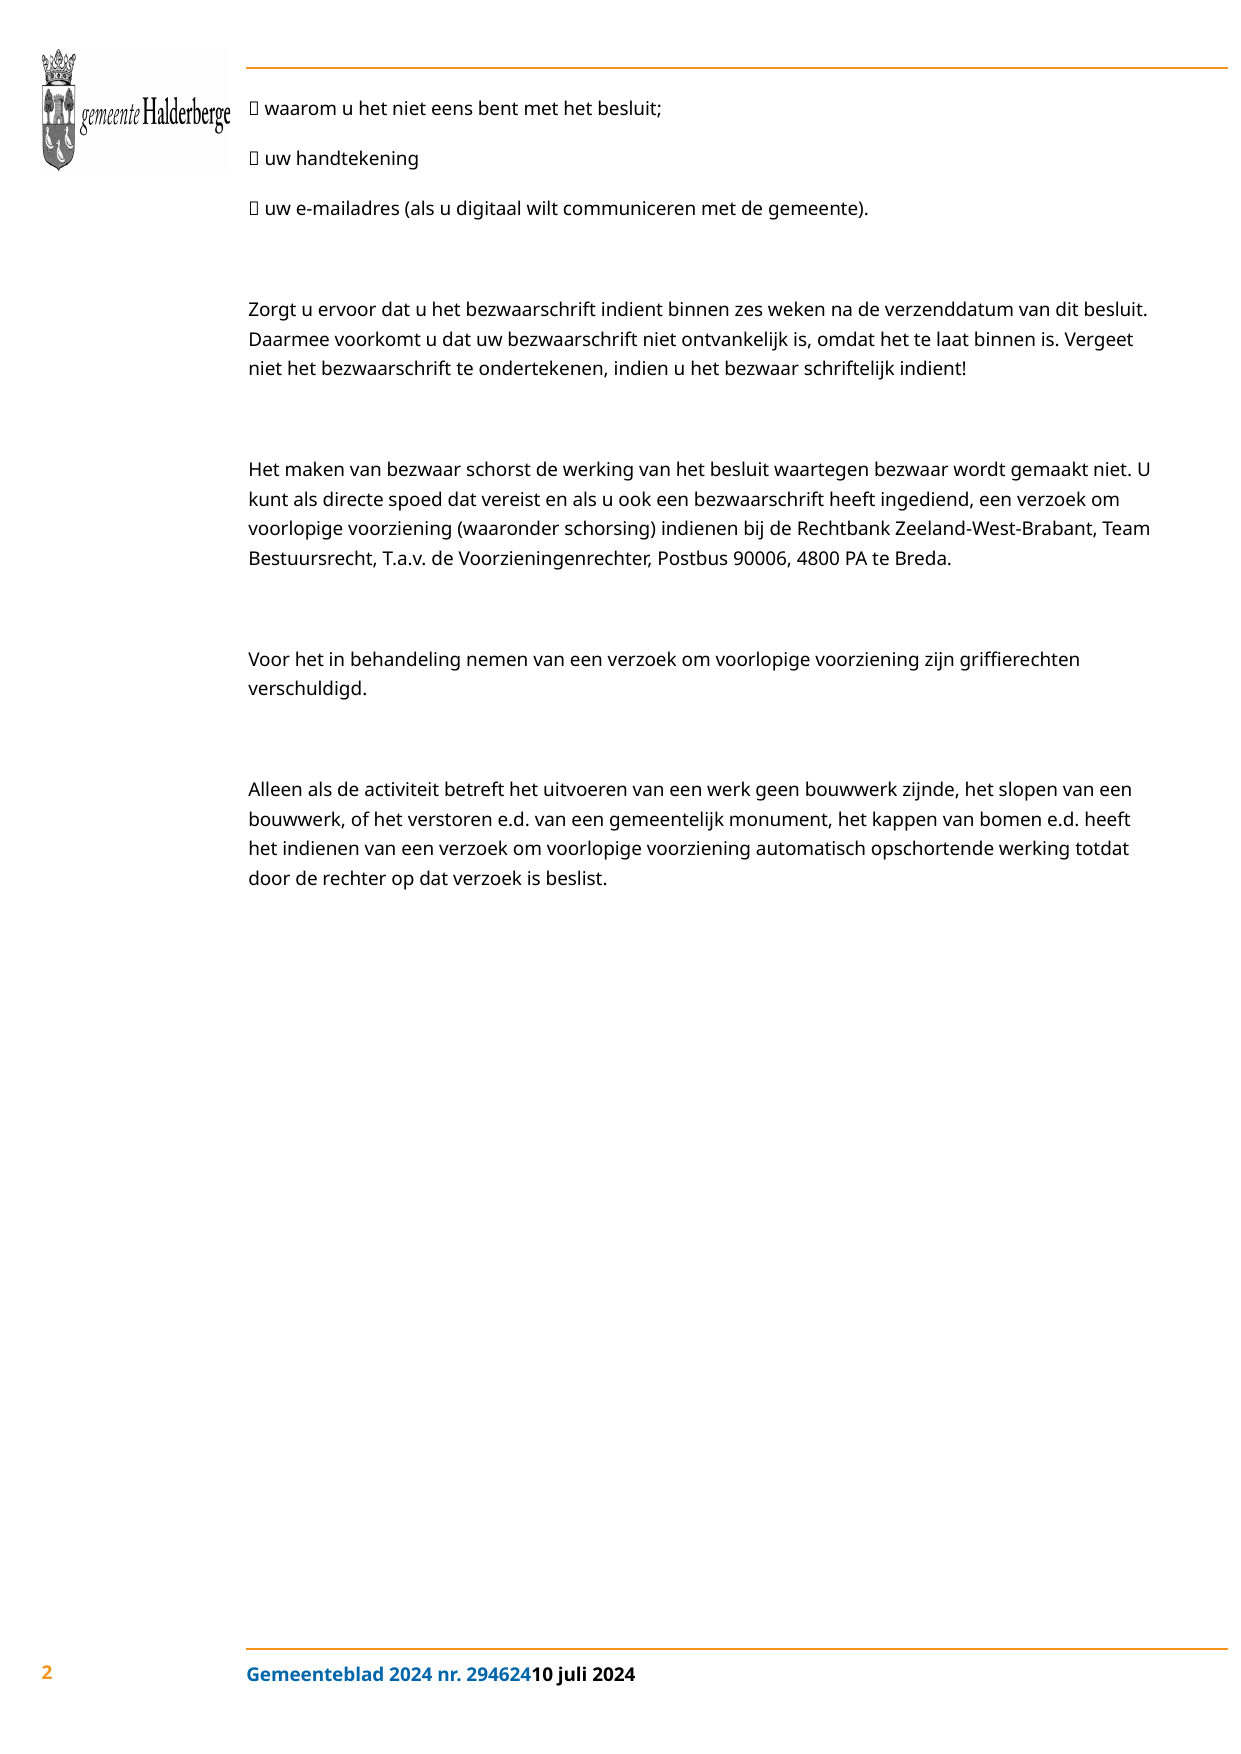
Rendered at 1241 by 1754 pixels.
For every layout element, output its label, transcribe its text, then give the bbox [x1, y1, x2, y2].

text  waarom u het niet eens bent met het besluit; [248, 95, 1152, 121]
text  uw handtekening [248, 145, 1152, 171]
picture [41, 47, 231, 172]
text  uw e-mailadres (als u digitaal wilt communiceren met de gemeente). [248, 196, 1152, 221]
text Alleen als de activiteit betreft het uitvoeren van een werk geen bouwwerk zijnde, het slopen van een bouwwerk, of het verstoren e.d. van een gemeentelijk monument, het kappen van bomen e.d. heeft het indienen van een verzoek om voorlopige voorziening automatisch opschortende werking totdat door de rechter op dat verzoek is beslist. [248, 776, 1152, 891]
text Het maken van bezwaar schorst de werking van het besluit waartegen bezwaar wordt gemaakt niet. U kunt als directe spoed dat vereist en als u ook een bezwaarschrift heeft ingediend, een verzoek om voorlopige voorziening (waaronder schorsing) indienen bij de Rechtbank Zeeland-West-Brabant, Team Bestuursrecht, T.a.v. de Voorzieningenrechter, Postbus 90006, 4800 PA te Breda. [248, 456, 1152, 571]
text Voor het in behandeling nemen van een verzoek om voorlopige voorziening zijn griffierechten verschuldigd. [248, 646, 1152, 701]
text Zorgt u ervoor dat u het bezwaarschrift indient binnen zes weken na de verzenddatum van dit besluit. Daarmee voorkomt u dat uw bezwaarschrift niet ontvankelijk is, omdat het te laat binnen is. Vergeet niet het bezwaarschrift te ondertekenen, indien u het bezwaar schriftelijk indient! [248, 296, 1152, 381]
